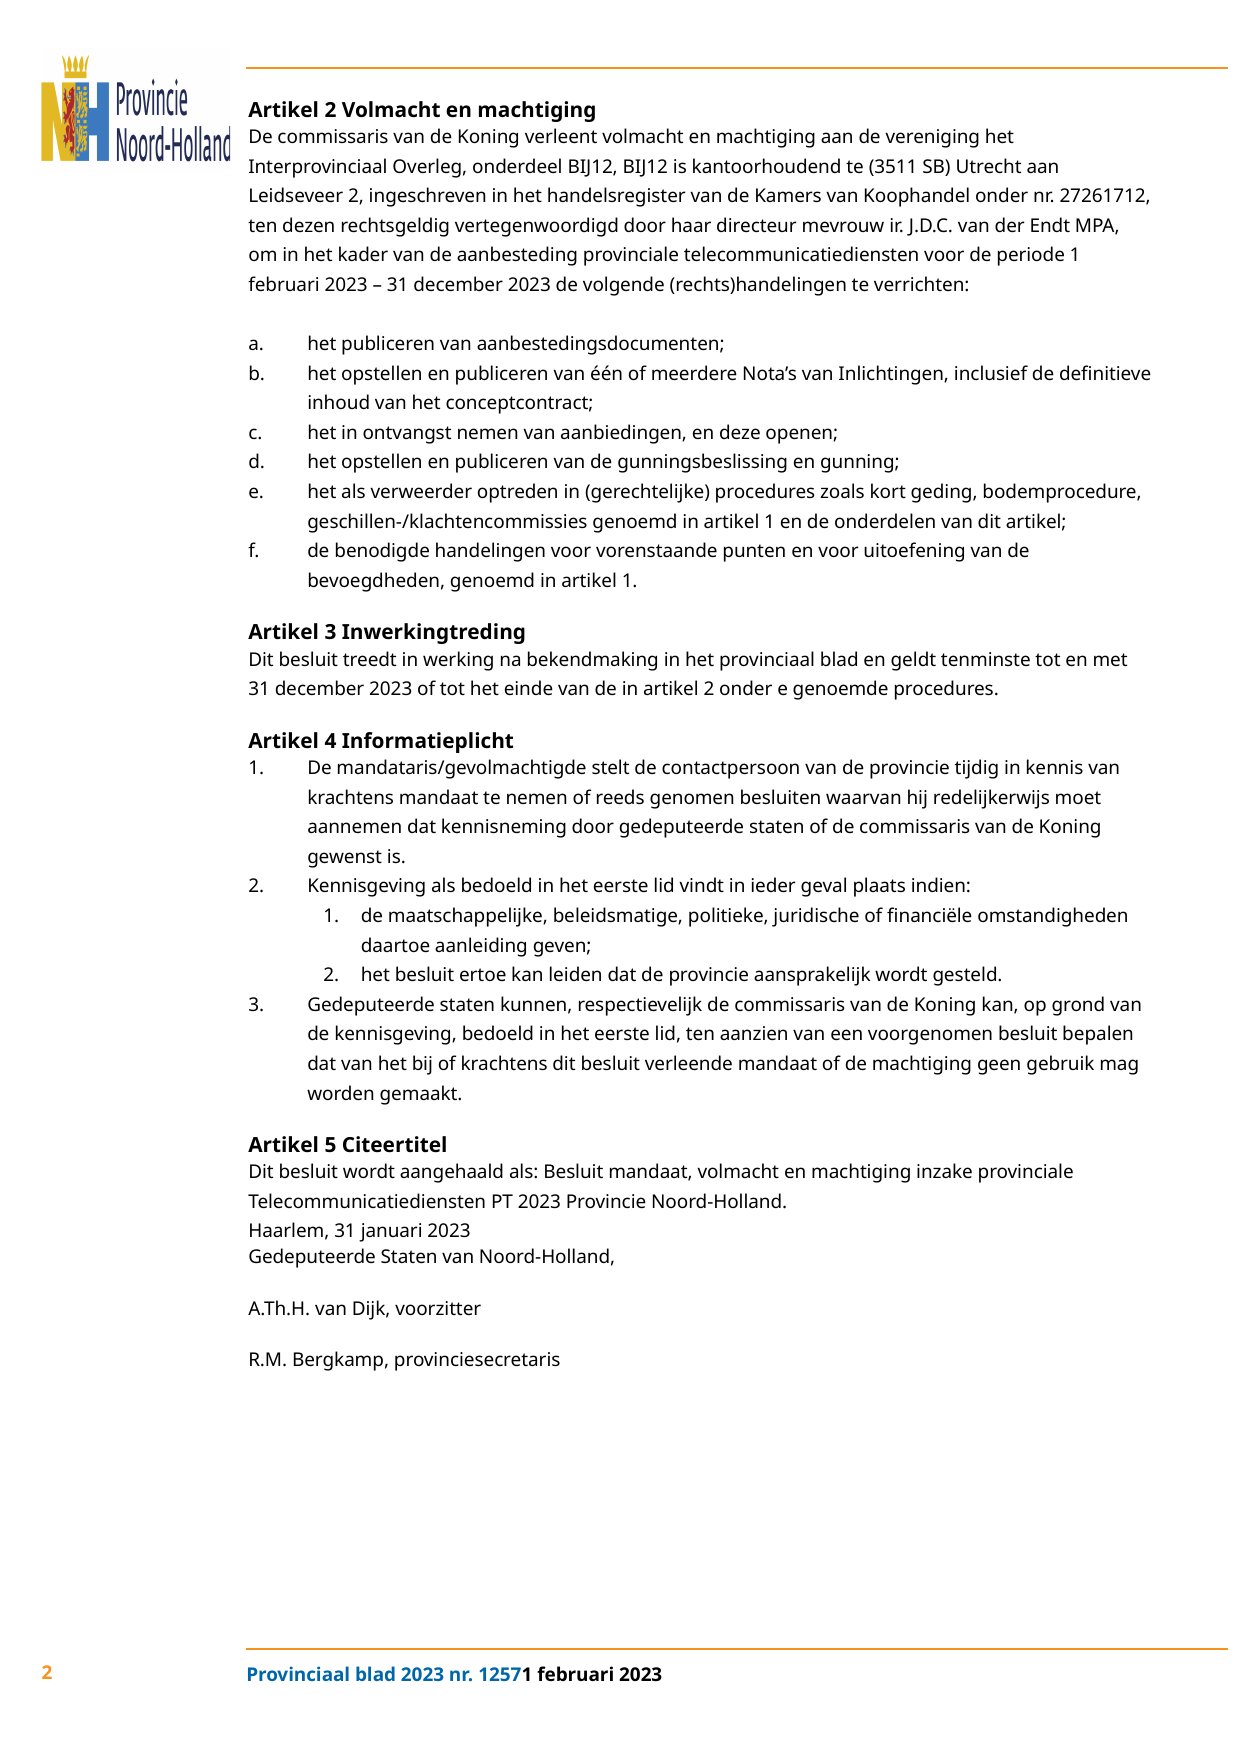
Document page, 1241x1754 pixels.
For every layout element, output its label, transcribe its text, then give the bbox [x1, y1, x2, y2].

picture [41, 47, 231, 172]
text Dit besluit wordt aangehaald als: Besluit mandaat, volmacht en machtiging inzake provinciale Telecommunicatiediensten PT 2023 Provincie Noord-Holland. [248, 1158, 1152, 1214]
list Kennisgeving als bedoeld in het eerste lid vindt in ieder geval plaats indien: [248, 873, 1152, 898]
list het besluit ertoe kan leiden dat de provincie aansprakelijk wordt gesteld. [323, 961, 1152, 987]
list Gedeputeerde staten kunnen, respectievelijk de commissaris van de Koning kan, op grond van de kennisgeving, bedoeld in het eerste lid, ten aanzien van een voorgenomen besluit bepalen dat van het bij of krachtens dit besluit verleende mandaat of de machtiging geen gebruik mag worden gemaakt. [248, 991, 1152, 1105]
text Artikel 4 Informatieplicht [248, 726, 1152, 754]
text De commissaris van de Koning verleent volmacht en machtiging aan de vereniging het Interprovinciaal Overleg, onderdeel BIJ12, BIJ12 is kantoorhoudend te (3511 SB) Utrecht aan Leidseveer 2, ingeschreven in het handelsregister van de Kamers van Koophandel onder nr. 27261712, ten dezen rechtsgeldig vertegenwoordigd door haar directeur mevrouw ir. J.D.C. van der Endt MPA, om in het kader van de aanbesteding provinciale telecommunicatiediensten voor de periode 1 februari 2023 – 31 december 2023 de volgende (rechts)handelingen te verrichten: [248, 123, 1152, 297]
text Gedeputeerde Staten van Noord-Holland, [248, 1243, 1152, 1269]
text Artikel 2 Volmacht en machtiging [248, 95, 1152, 123]
list het opstellen en publiceren van één of meerdere Nota’s van Inlichtingen, inclusief de definitieve inhoud van het conceptcontract; [248, 360, 1152, 415]
list het in ontvangst nemen van aanbiedingen, en deze openen; [248, 419, 1152, 445]
text A.Th.H. van Dijk, voorzitter [248, 1295, 1152, 1321]
text Artikel 3 Inwerkingtreding [248, 617, 1152, 646]
list de maatschappelijke, beleidsmatige, politieke, juridische of financiële omstandigheden daartoe aanleiding geven; [323, 902, 1152, 957]
list de benodigde handelingen voor vorenstaande punten en voor uitoefening van de bevoegdheden, genoemd in artikel 1. [248, 537, 1152, 593]
text Artikel 5 Citeertitel [248, 1130, 1152, 1158]
text R.M. Bergkamp, provinciesecretaris [248, 1346, 1152, 1372]
text Haarlem, 31 januari 2023 [248, 1218, 1152, 1243]
list het opstellen en publiceren van de gunningsbeslissing en gunning; [248, 449, 1152, 474]
text Dit besluit treedt in werking na bekendmaking in het provinciaal blad en geldt tenminste tot en met 31 december 2023 of tot het einde van de in artikel 2 onder e genoemde procedures. [248, 646, 1152, 701]
list het als verweerder optreden in (gerechtelijke) procedures zoals kort geding, bodemprocedure, geschillen-/klachtencommissies genoemd in artikel 1 en de onderdelen van dit artikel; [248, 478, 1152, 533]
list het publiceren van aanbestedingsdocumenten; [248, 330, 1152, 356]
list De mandataris/gevolmachtigde stelt de contactpersoon van de provincie tijdig in kennis van krachtens mandaat te nemen of reeds genomen besluiten waarvan hij redelijkerwijs moet aannemen dat kennisneming door gedeputeerde staten of de commissaris van de Koning gewenst is. [248, 754, 1152, 869]
